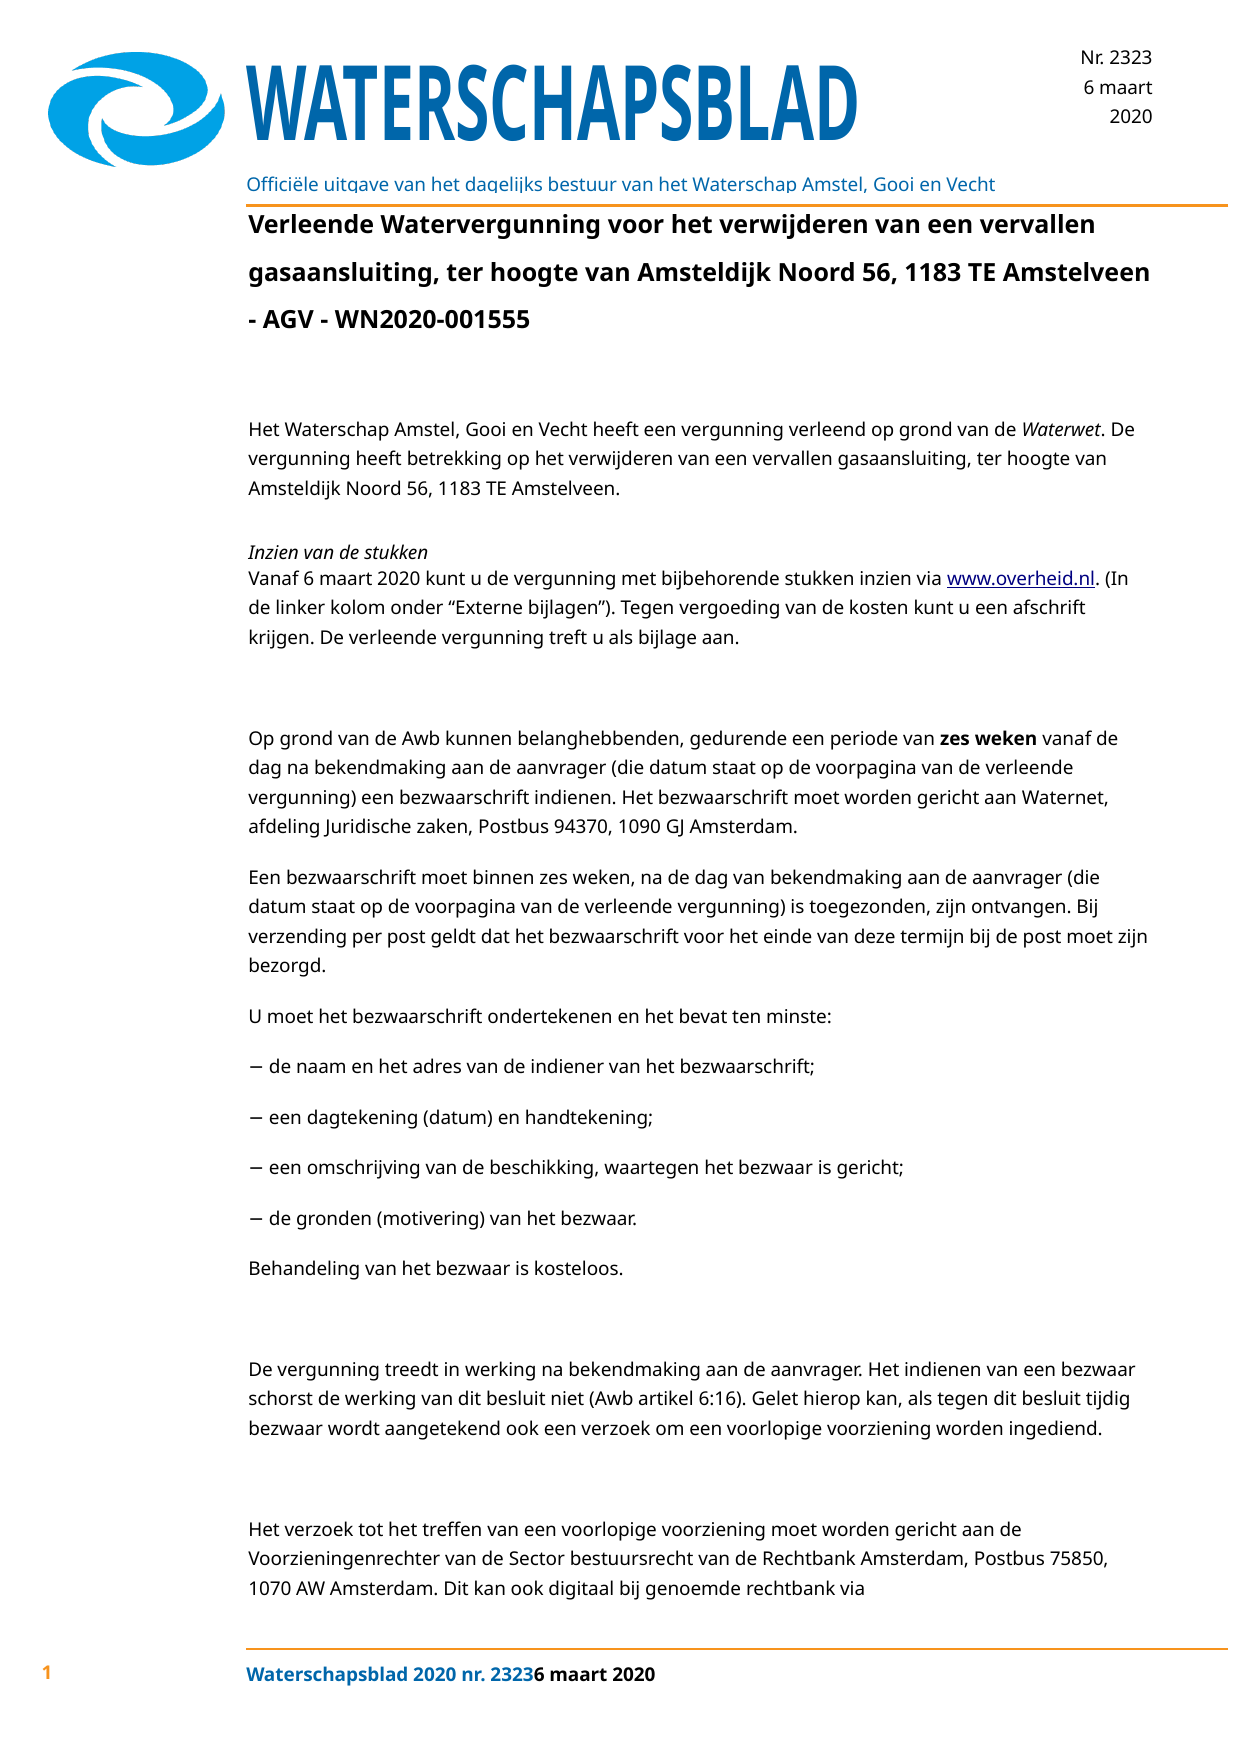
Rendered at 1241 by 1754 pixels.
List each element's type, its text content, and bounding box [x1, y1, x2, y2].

text Inzien van de stukken [248, 539, 1152, 565]
text Verleende Watervergunning voor het verwijderen van een vervallen gasaansluiting, ter hoogte van Amsteldijk Noord 56, 1183 TE Amstelveen - AGV - WN2020-001555 [248, 207, 1152, 336]
picture [41, 47, 231, 172]
text Behandeling van het bezwaar is kosteloos. [248, 1255, 1152, 1281]
text − de naam en het adres van de indiener van het bezwaarschrift; [248, 1053, 1152, 1079]
text De vergunning treedt in werking na bekendmaking aan de aanvrager. Het indienen van een bezwaar schorst de werking van dit besluit niet (Awb artikel 6:16). Gelet hierop kan, als tegen dit besluit tijdig bezwaar wordt aangetekend ook een verzoek om een voorlopige voorziening worden ingediend. [248, 1356, 1152, 1441]
text Een bezwaarschrift moet binnen zes weken, na de dag van bekendmaking aan de aanvrager (die datum staat op de voorpagina van de verleende vergunning) is toegezonden, zijn ontvangen. Bij verzending per post geldt dat het bezwaarschrift voor het einde van deze termijn bij de post moet zijn bezorgd. [248, 864, 1152, 978]
text Op grond van de Awb kunnen belanghebbenden, gedurende een periode van zes weken vanaf de dag na bekendmaking aan de aanvrager (die datum staat op de voorpagina van de verleende vergunning) een bezwaarschrift indienen. Het bezwaarschrift moet worden gericht aan Waternet, afdeling Juridische zaken, Postbus 94370, 1090 GJ Amsterdam. [248, 725, 1152, 839]
text Vanaf 6 maart 2020 kunt u de vergunning met bijbehorende stukken inzien via www.overheid.nl. (In de linker kolom onder “Externe bijlagen”). Tegen vergoeding van de kosten kunt u een afschrift krijgen. De verleende vergunning treft u als bijlage aan. [248, 565, 1152, 650]
text Het verzoek tot het treffen van een voorlopige voorziening moet worden gericht aan de Voorzieningenrechter van de Sector bestuursrecht van de Rechtbank Amsterdam, Postbus 75850, 1070 AW Amsterdam. Dit kan ook digitaal bij genoemde rechtbank via [248, 1516, 1152, 1601]
text Het Waterschap Amstel, Gooi en Vecht heeft een vergunning verleend op grond van de Waterwet. De vergunning heeft betrekking op het verwijderen van een vervallen gasaansluiting, ter hoogte van Amsteldijk Noord 56, 1183 TE Amstelveen. [248, 416, 1152, 501]
text − een dagtekening (datum) en handtekening; [248, 1104, 1152, 1130]
text − een omschrijving van de beschikking, waartegen het bezwaar is gericht; [248, 1154, 1152, 1180]
text − de gronden (motivering) van het bezwaar. [248, 1205, 1152, 1231]
text U moet het bezwaarschrift ondertekenen en het bevat ten minste: [248, 1003, 1152, 1029]
